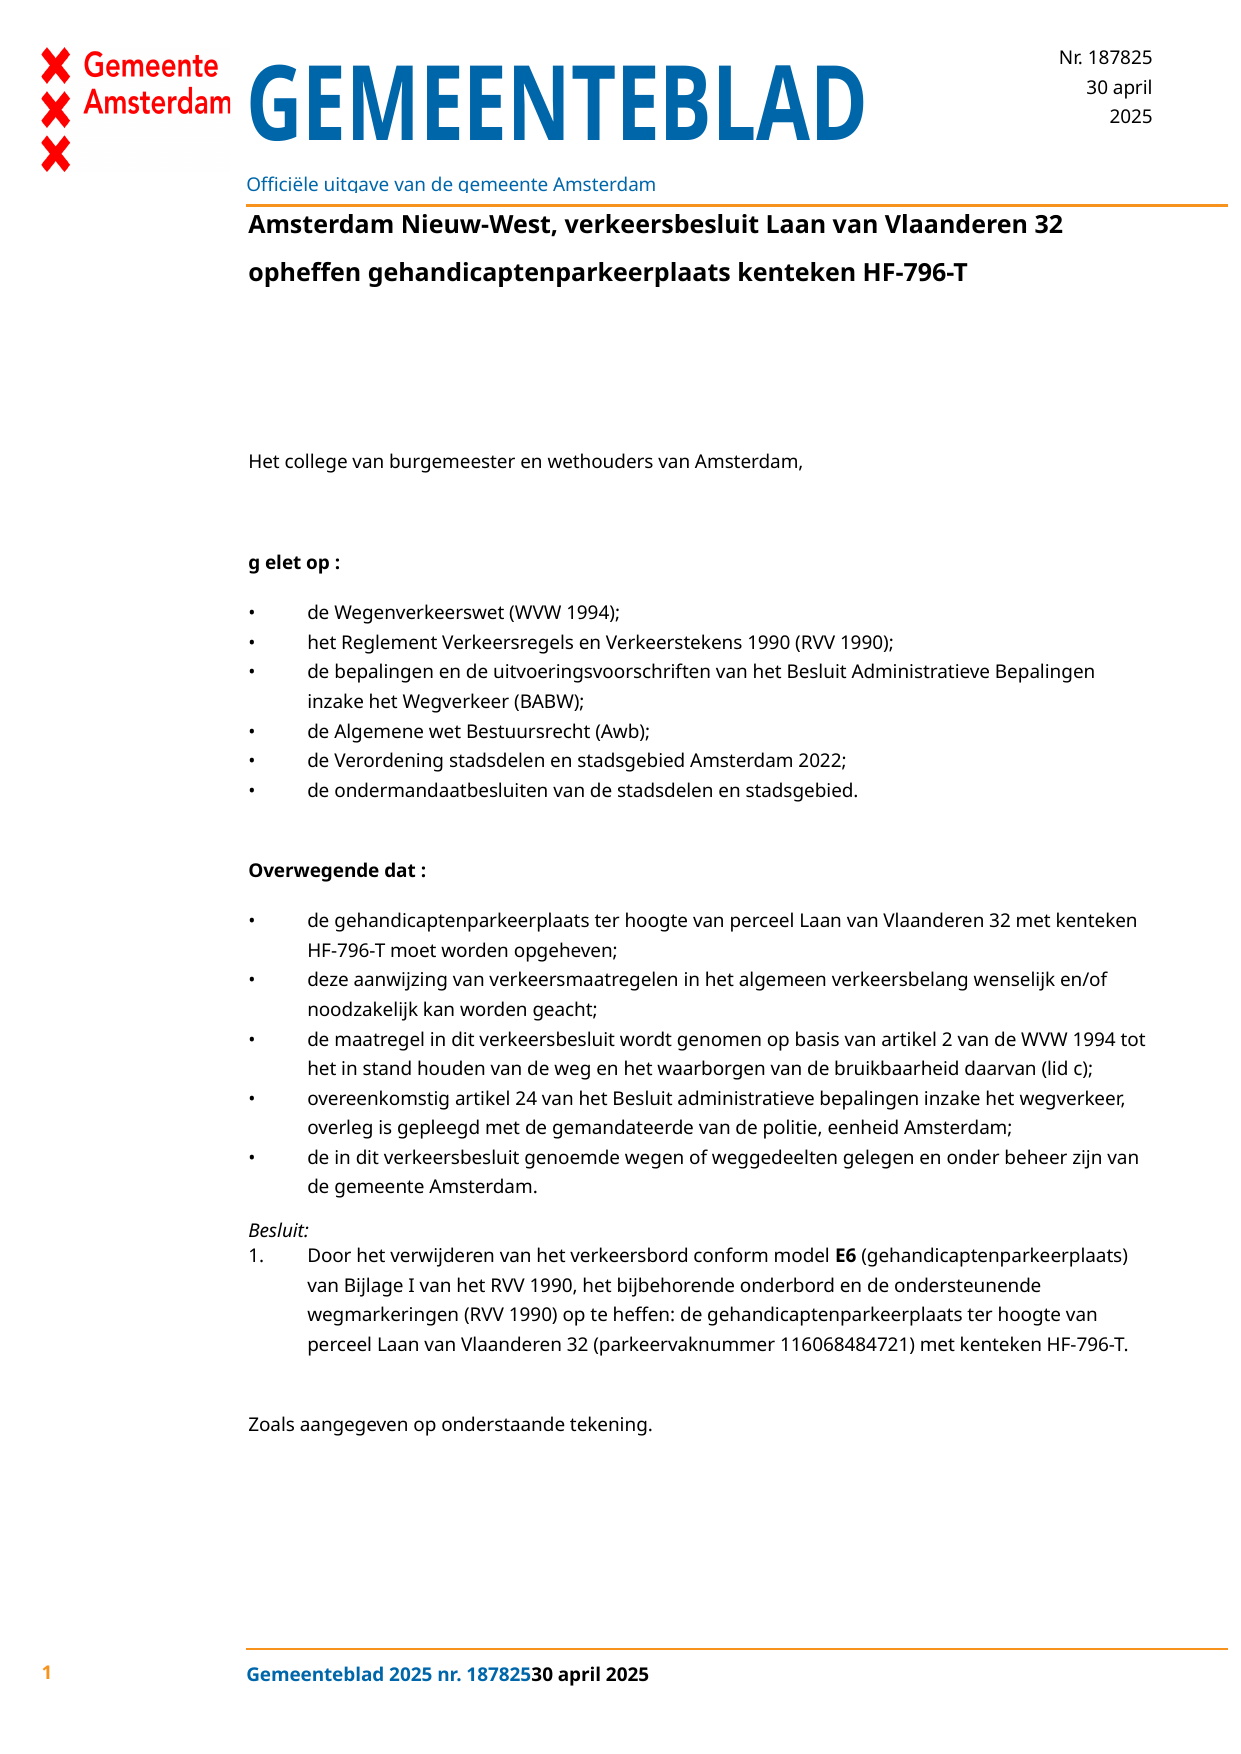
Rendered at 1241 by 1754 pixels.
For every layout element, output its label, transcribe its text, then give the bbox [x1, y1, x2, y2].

text Amsterdam Nieuw-West, verkeersbesluit Laan van Vlaanderen 32 opheffen gehandicaptenparkeerplaats kenteken HF-796-T [248, 207, 1152, 288]
list het Reglement Verkeersregels en Verkeerstekens 1990 (RVV 1990); [248, 629, 1152, 655]
list de Algemene wet Bestuursrecht (Awb); [248, 718, 1152, 743]
list de Verordening stadsdelen en stadsgebied Amsterdam 2022; [248, 747, 1152, 773]
list de Wegenverkeerswet (WVW 1994); [248, 599, 1152, 625]
list de bepalingen en de uitvoeringsvoorschriften van het Besluit Administratieve Bepalingen inzake het Wegverkeer (BABW); [248, 659, 1152, 714]
list Door het verwijderen van het verkeersbord conform model E6 (gehandicaptenparkeerplaats) van Bijlage I van het RVV 1990, het bijbehorende onderbord en de ondersteunende wegmarkeringen (RVV 1990) op te heffen: de gehandicaptenparkeerplaats ter hoogte van perceel Laan van Vlaanderen 32 (parkeervaknummer 116068484721) met kenteken HF-796-T. [248, 1242, 1152, 1357]
list de ondermandaatbesluiten van de stadsdelen en stadsgebied. [248, 777, 1152, 803]
list de gehandicaptenparkeerplaats ter hoogte van perceel Laan van Vlaanderen 32 met kenteken HF-796-T moet worden opgeheven; [248, 907, 1152, 963]
text Besluit: [248, 1217, 1152, 1242]
list deze aanwijzing van verkeersmaatregelen in het algemeen verkeersbelang wenselijk en/of noodzakelijk kan worden geacht; [248, 967, 1152, 1022]
text Zoals aangegeven op onderstaande tekening. [248, 1411, 1152, 1437]
list overeenkomstig artikel 24 van het Besluit administratieve bepalingen inzake het wegverkeer, overleg is gepleegd met de gemandateerde van de politie, eenheid Amsterdam; [248, 1085, 1152, 1140]
picture [41, 47, 231, 172]
list de in dit verkeersbesluit genoemde wegen of weggedeelten gelegen en onder beheer zijn van de gemeente Amsterdam. [248, 1144, 1152, 1199]
text Het college van burgemeester en wethouders van Amsterdam, [248, 448, 1152, 474]
text g elet op : [248, 549, 1152, 575]
text Overwegende dat : [248, 857, 1152, 883]
list de maatregel in dit verkeersbesluit wordt genomen op basis van artikel 2 van de WVW 1994 tot het in stand houden van de weg en het waarborgen van de bruikbaarheid daarvan (lid c); [248, 1026, 1152, 1081]
